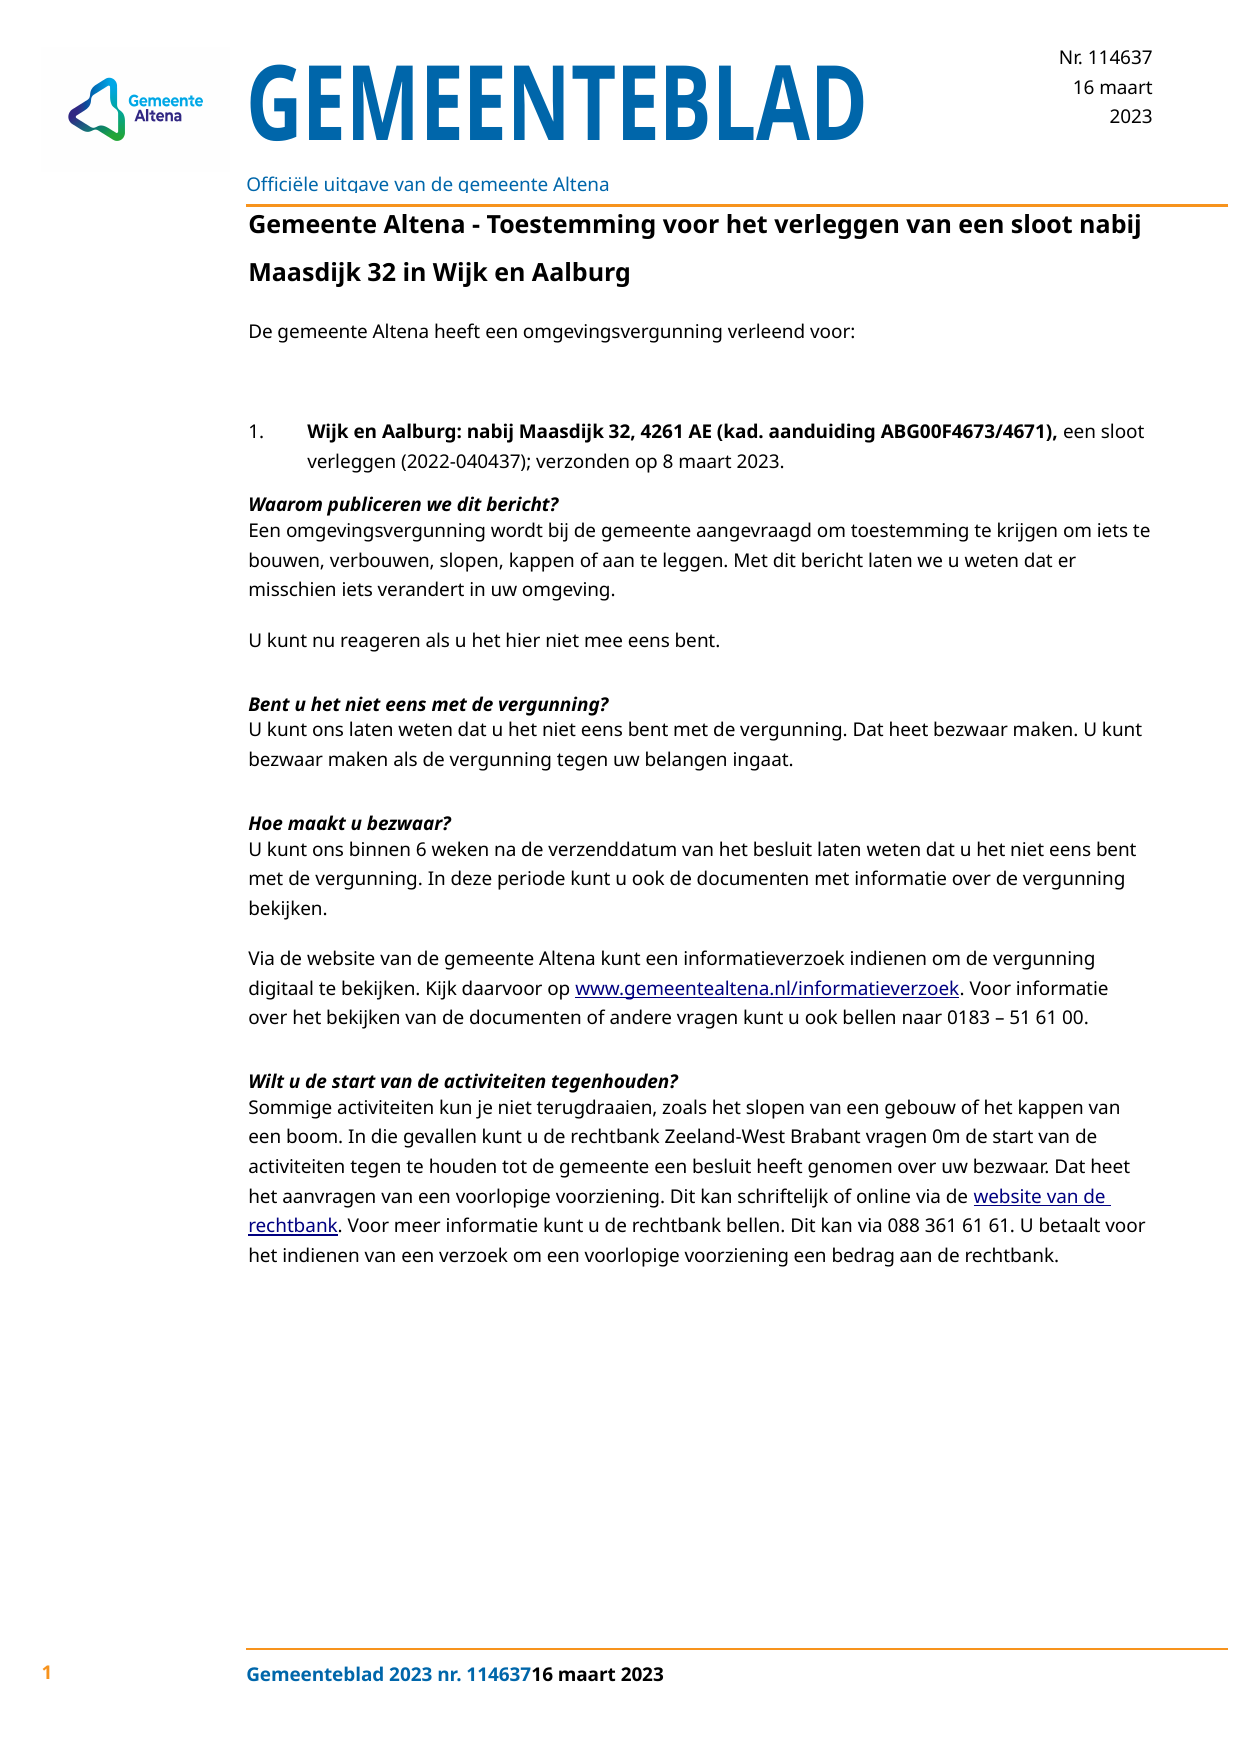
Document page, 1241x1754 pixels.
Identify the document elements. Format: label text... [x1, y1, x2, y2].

text Via de website van de gemeente Altena kunt een informatieverzoek indienen om de vergunning digitaal te bekijken. Kijk daarvoor op www.gemeentealtena.nl/informatieverzoek. Voor informatie over het bekijken van de documenten of andere vragen kunt u ook bellen naar 0183 – 51 61 00. [248, 945, 1152, 1030]
text Wilt u de start van de activiteiten tegenhouden? [248, 1068, 1152, 1094]
text Gemeente Altena - Toestemming voor het verleggen van een sloot nabij Maasdijk 32 in Wijk en Aalburg [248, 207, 1152, 288]
text Een omgevingsvergunning wordt bij de gemeente aangevraagd om toestemming te krijgen om iets te bouwen, verbouwen, slopen, kappen of aan te leggen. Met dit bericht laten we u weten dat er misschien iets verandert in uw omgeving. [248, 517, 1152, 602]
text Bent u het niet eens met de vergunning? [248, 691, 1152, 716]
text Sommige activiteiten kun je niet terugdraaien, zoals het slopen van een gebouw of het kappen van een boom. In die gevallen kunt u de rechtbank Zeeland-West Brabant vragen 0m de start van de activiteiten tegen te houden tot de gemeente een besluit heeft genomen over uw bezwaar. Dat heet het aanvragen van een voorlopige voorziening. Dit kan schriftelijk of online via de website van de rechtbank. Voor meer informatie kunt u de rechtbank bellen. Dit kan via 088 361 61 61. U betaalt voor het indienen van een verzoek om een voorlopige voorziening een bedrag aan de rechtbank. [248, 1094, 1152, 1268]
text U kunt nu reageren als u het hier niet mee eens bent. [248, 627, 1152, 652]
text Waarom publiceren we dit bericht? [248, 491, 1152, 517]
text Hoe maakt u bezwaar? [248, 810, 1152, 836]
text U kunt ons binnen 6 weken na de verzenddatum van het besluit laten weten dat u het niet eens bent met de vergunning. In deze periode kunt u ook de documenten met informatie over de vergunning bekijken. [248, 836, 1152, 921]
picture [41, 47, 231, 172]
text De gemeente Altena heeft een omgevingsvergunning verleend voor: [248, 318, 1152, 344]
list Wijk en Aalburg: nabij Maasdijk 32, 4261 AE (kad. aanduiding ABG00F4673/4671), een sloot verleggen (2022-040437); verzonden op 8 maart 2023. [248, 419, 1152, 474]
text U kunt ons laten weten dat u het niet eens bent met de vergunning. Dat heet bezwaar maken. U kunt bezwaar maken als de vergunning tegen uw belangen ingaat. [248, 716, 1152, 772]
